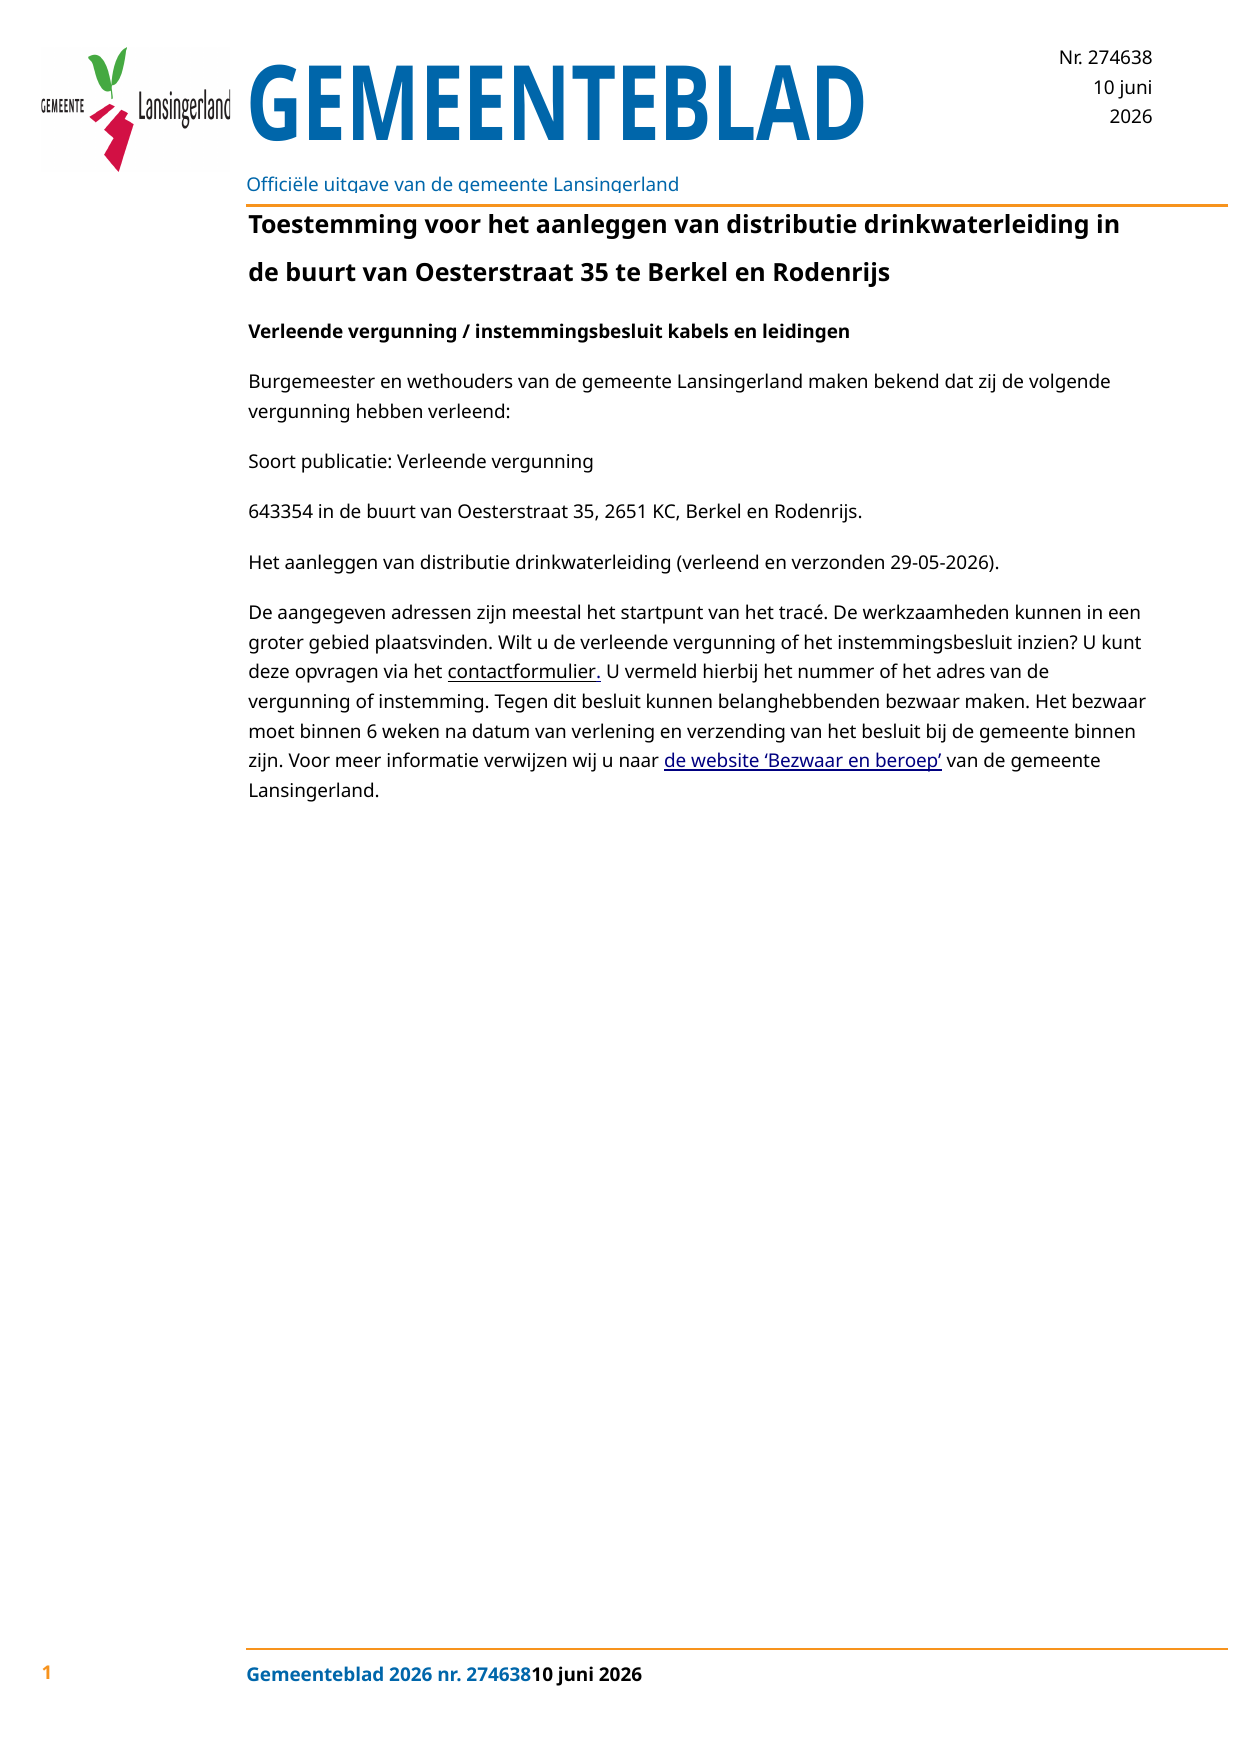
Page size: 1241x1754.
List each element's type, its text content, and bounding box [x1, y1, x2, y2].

text Verleende vergunning / instemmingsbesluit kabels en leidingen [248, 318, 1152, 344]
text Burgemeester en wethouders van de gemeente Lansingerland maken bekend dat zij de volgende vergunning hebben verleend: [248, 368, 1152, 424]
text Soort publicatie: Verleende vergunning [248, 448, 1152, 474]
text 643354 in de buurt van Oesterstraat 35, 2651 KC, Berkel en Rodenrijs. [248, 499, 1152, 524]
text Het aanleggen van distributie drinkwaterleiding (verleend en verzonden 29-05-2026). [248, 549, 1152, 575]
picture [41, 47, 231, 172]
text De aangegeven adressen zijn meestal het startpunt van het tracé. De werkzaamheden kunnen in een groter gebied plaatsvinden. Wilt u de verleende vergunning of het instemmingsbesluit inzien? U kunt deze opvragen via het contactformulier. U vermeld hierbij het nummer of het adres van de vergunning of instemming. Tegen dit besluit kunnen belanghebbenden bezwaar maken. Het bezwaar moet binnen 6 weken na datum van verlening en verzending van het besluit bij de gemeente binnen zijn. Voor meer informatie verwijzen wij u naar de website ‘Bezwaar en beroep’ van de gemeente Lansingerland. [248, 599, 1152, 803]
text Toestemming voor het aanleggen van distributie drinkwaterleiding in de buurt van Oesterstraat 35 te Berkel en Rodenrijs [248, 207, 1152, 288]
